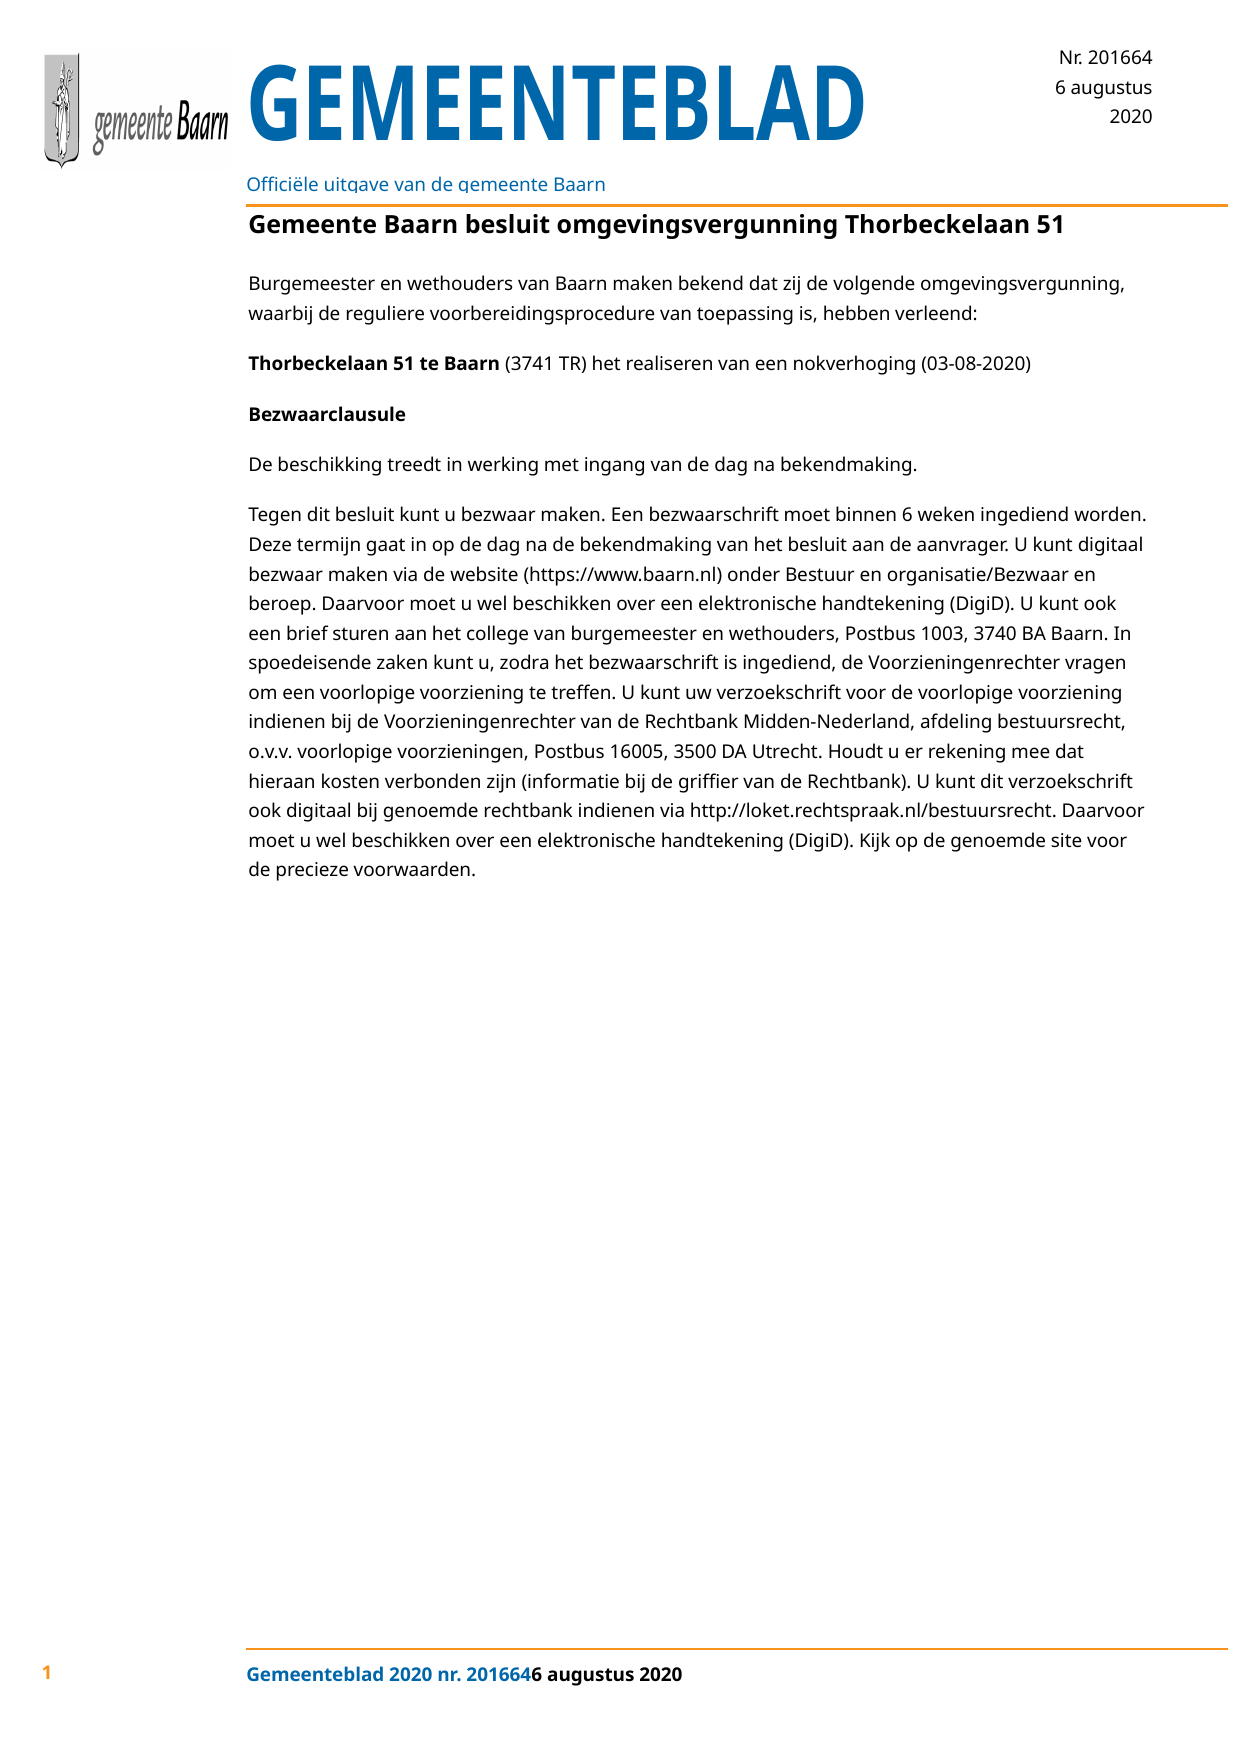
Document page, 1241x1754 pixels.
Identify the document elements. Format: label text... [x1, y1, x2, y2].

text De beschikking treedt in werking met ingang van de dag na bekendmaking. [248, 451, 1152, 477]
text Thorbeckelaan 51 te Baarn (3741 TR) het realiseren van een nokverhoging (03-08-2020) [248, 350, 1152, 376]
picture [41, 47, 231, 172]
text Bezwaarclausule [248, 401, 1152, 426]
text Gemeente Baarn besluit omgevingsvergunning Thorbeckelaan 51 [248, 207, 1152, 241]
text Tegen dit besluit kunt u bezwaar maken. Een bezwaarschrift moet binnen 6 weken ingediend worden. Deze termijn gaat in op de dag na de bekendmaking van het besluit aan de aanvrager. U kunt digitaal bezwaar maken via de website (https://www.baarn.nl) onder Bestuur en organisatie/Bezwaar en beroep. Daarvoor moet u wel beschikken over een elektronische handtekening (DigiD). U kunt ook een brief sturen aan het college van burgemeester en wethouders, Postbus 1003, 3740 BA Baarn. In spoedeisende zaken kunt u, zodra het bezwaarschrift is ingediend, de Voorzieningenrechter vragen om een voorlopige voorziening te treffen. U kunt uw verzoekschrift voor de voorlopige voorziening indienen bij de Voorzieningenrechter van de Rechtbank Midden-Nederland, afdeling bestuursrecht, o.v.v. voorlopige voorzieningen, Postbus 16005, 3500 DA Utrecht. Houdt u er rekening mee dat hieraan kosten verbonden zijn (informatie bij de griffier van de Rechtbank). U kunt dit verzoekschrift ook digitaal bij genoemde rechtbank indienen via http://loket.rechtspraak.nl/bestuursrecht. Daarvoor moet u wel beschikken over een elektronische handtekening (DigiD). Kijk op de genoemde site voor de precieze voorwaarden. [248, 502, 1152, 882]
text Burgemeester en wethouders van Baarn maken bekend dat zij de volgende omgevingsvergunning, waarbij de reguliere voorbereidingsprocedure van toepassing is, hebben verleend: [248, 270, 1152, 326]
